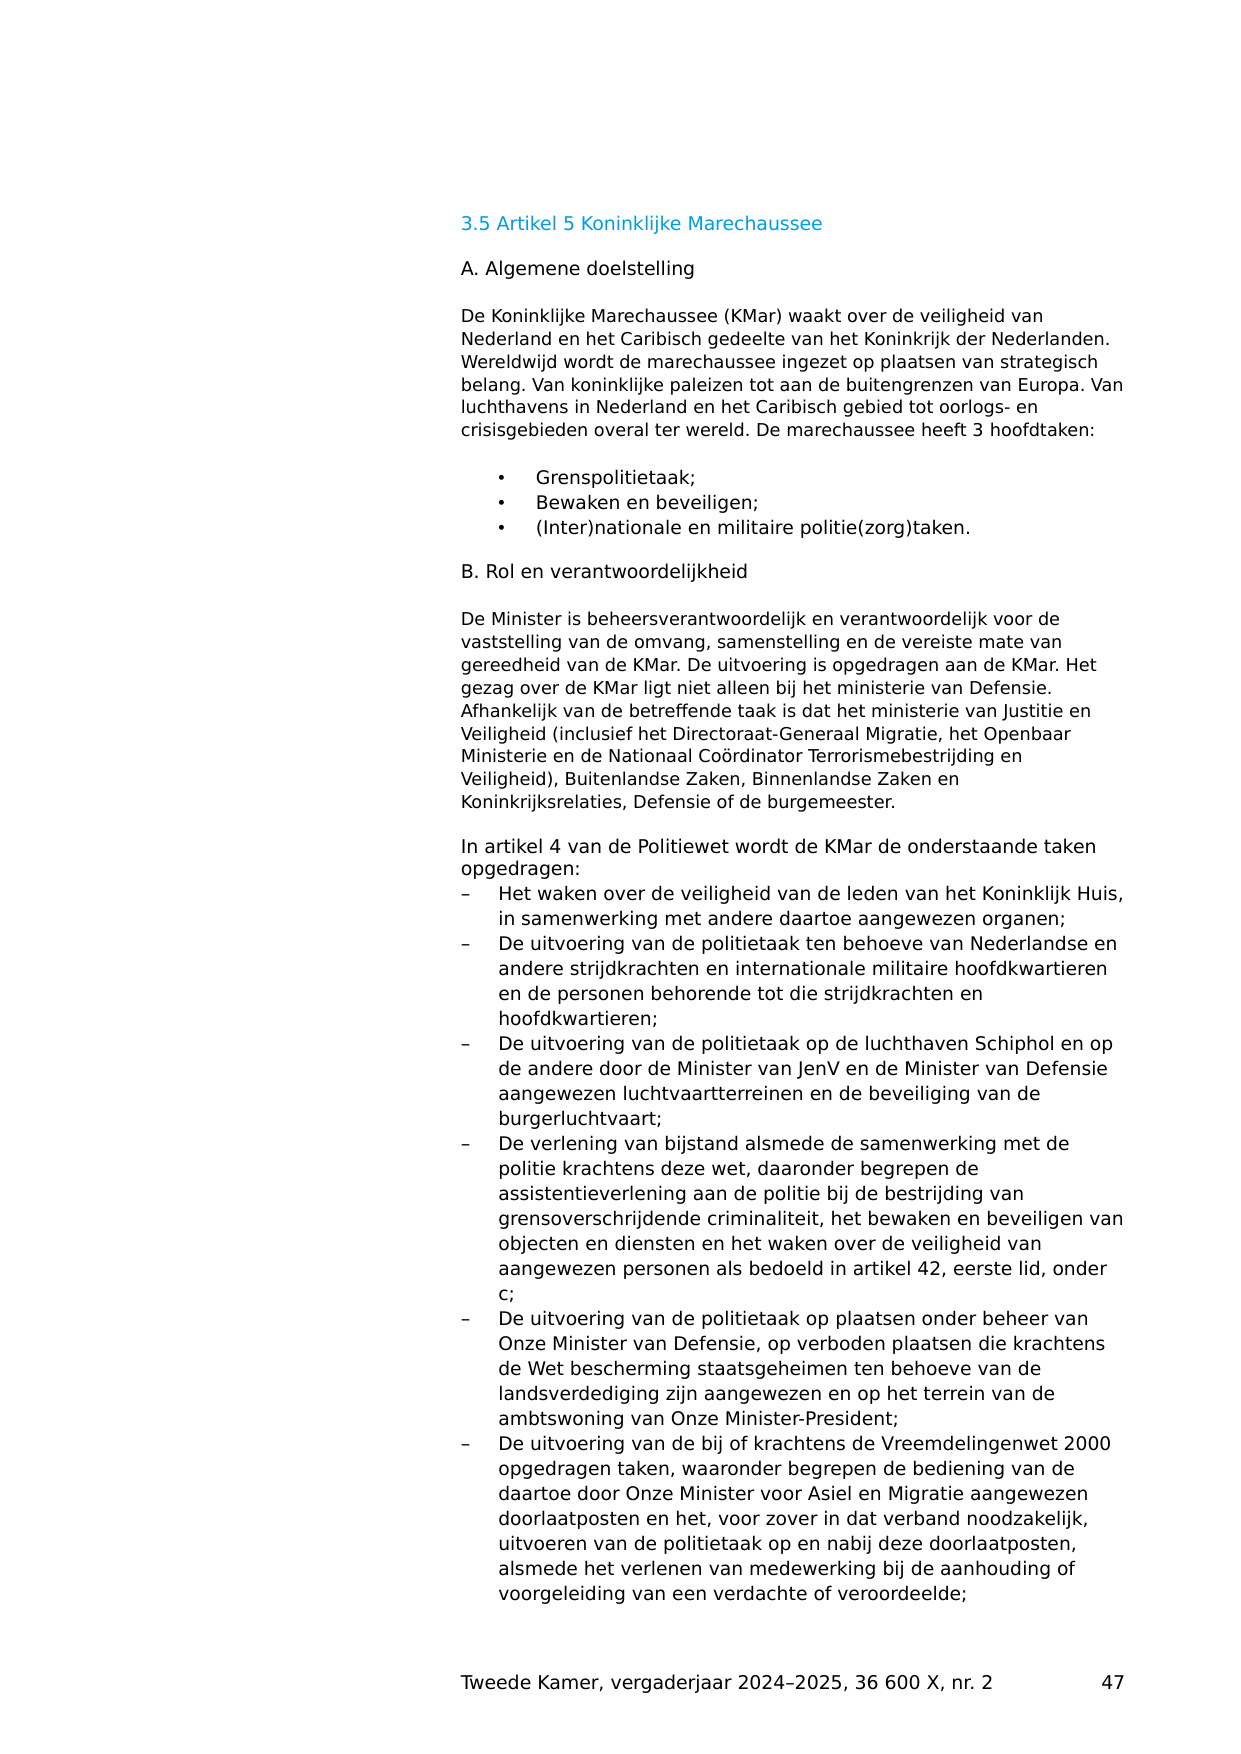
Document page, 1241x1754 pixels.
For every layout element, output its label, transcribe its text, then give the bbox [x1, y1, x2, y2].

text In artikel 4 van de Politiewet wordt de KMar de onderstaande taken opgedragen: [461, 836, 1125, 880]
title 3.5 Artikel 5 Koninklijke Marechaussee [461, 213, 1125, 235]
list De uitvoering van de politietaak op de luchthaven Schiphol en op de andere door de Minister van JenV en de Minister van Defensie aangewezen luchtvaartterreinen en de beveiliging van de burgerluchtvaart; [461, 1030, 1125, 1130]
list (Inter)nationale en militaire politie(zorg)taken. [498, 514, 1125, 539]
list De uitvoering van de politietaak op plaatsen onder beheer van Onze Minister van Defensie, op verboden plaatsen die krachtens de Wet bescherming staatsgeheimen ten behoeve van de landsverdediging zĳn aangewezen en op het terrein van de ambtswoning van Onze Minister-President; [461, 1305, 1125, 1430]
list Bewaken en beveiligen; [498, 489, 1125, 514]
list Grenspolitietaak; [498, 464, 1125, 489]
text De Koninklĳke Marechaussee (KMar) waakt over de veiligheid van Nederland en het Caribisch gedeelte van het Koninkrĳk der Nederlanden. Wereldwĳd wordt de marechaussee ingezet op plaatsen van strategisch belang. Van koninklĳke paleizen tot aan de buitengrenzen van Europa. Van luchthavens in Nederland en het Caribisch gebied tot oorlogs- en crisisgebieden overal ter wereld. De marechaussee heeft 3 hoofdtaken: [461, 304, 1125, 441]
text De Minister is beheersverantwoordelĳk en verantwoordelĳk voor de vaststelling van de omvang, samenstelling en de vereiste mate van gereedheid van de KMar. De uitvoering is opgedragen aan de KMar. Het gezag over de KMar ligt niet alleen bij het ministerie van Defensie. Afhankelĳk van de betreffende taak is dat het ministerie van Justitie en Veiligheid (inclusief het Directoraat-Generaal Migratie, het Openbaar Ministerie en de Nationaal Coördinator Terrorismebestrĳding en Veiligheid), Buitenlandse Zaken, Binnenlandse Zaken en Koninkrĳksrelaties, Defensie of de burgemeester. [461, 607, 1125, 813]
list De uitvoering van de politietaak ten behoeve van Nederlandse en andere strĳdkrachten en internationale militaire hoofdkwartieren en de personen behorende tot die strĳdkrachten en hoofdkwartieren; [461, 930, 1125, 1030]
list De verlening van bijstand alsmede de samenwerking met de politie krachtens deze wet, daaronder begrepen de assistentieverlening aan de politie bij de bestrijding van grensoverschrijdende criminaliteit, het bewaken en beveiligen van objecten en diensten en het waken over de veiligheid van aangewezen personen als bedoeld in artikel 42, eerste lid, onder c; [461, 1130, 1125, 1305]
title A. Algemene doelstelling [461, 258, 1125, 280]
list Het waken over de veiligheid van de leden van het Koninklĳk Huis, in samenwerking met andere daartoe aangewezen organen; [461, 880, 1125, 930]
list De uitvoering van de bĳ of krachtens de Vreemdelingenwet 2000 opgedragen taken, waaronder begrepen de bediening van de daartoe door Onze Minister voor Asiel en Migratie aangewezen doorlaatposten en het, voor zover in dat verband noodzakelĳk, uitvoeren van de politietaak op en nabĳ deze doorlaatposten, alsmede het verlenen van medewerking bĳ de aanhouding of voorgeleiding van een verdachte of veroordeelde; [461, 1430, 1125, 1605]
title B. Rol en verantwoordelijkheid [461, 561, 1125, 583]
